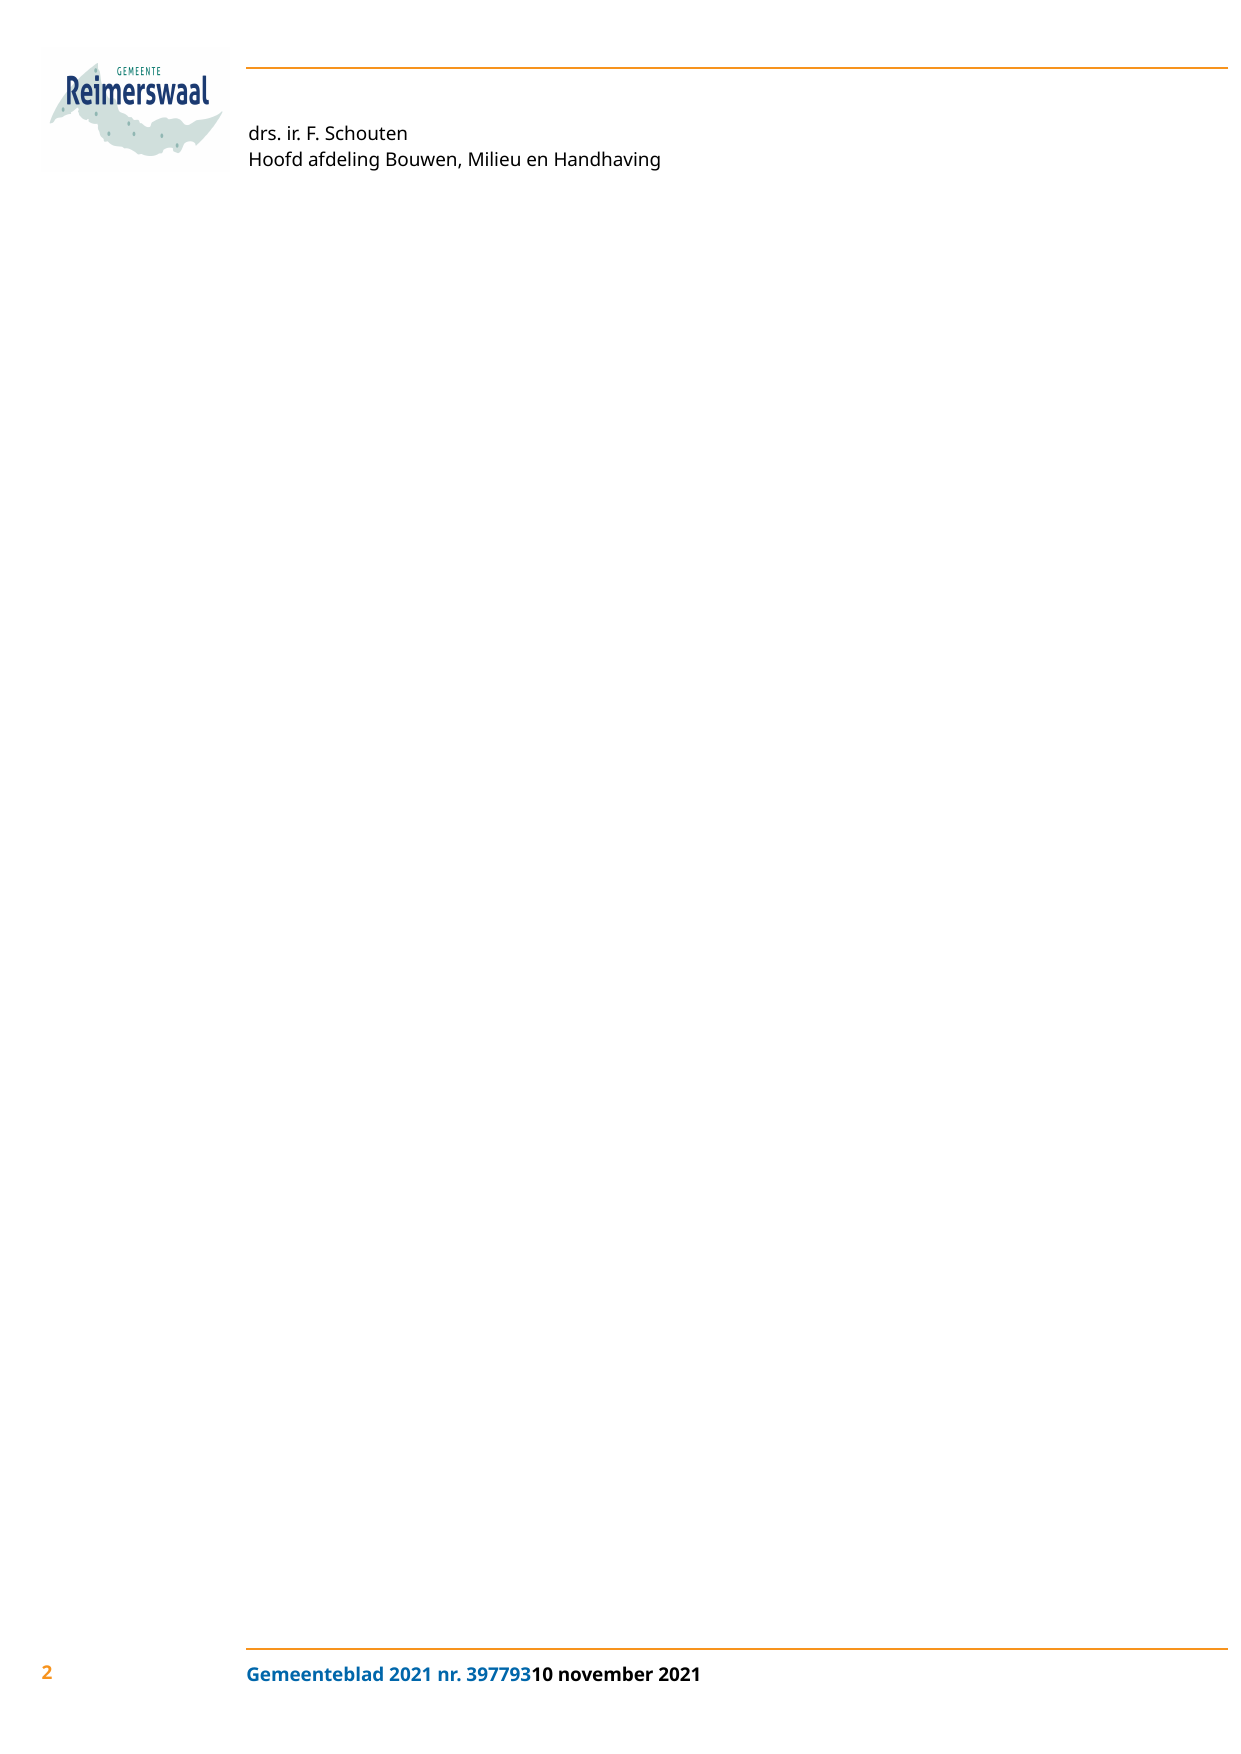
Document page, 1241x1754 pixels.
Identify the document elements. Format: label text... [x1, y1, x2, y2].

text drs. ir. F. Schouten [248, 121, 1152, 146]
picture [41, 47, 231, 172]
text Hoofd afdeling Bouwen, Milieu en Handhaving [248, 146, 1152, 172]
